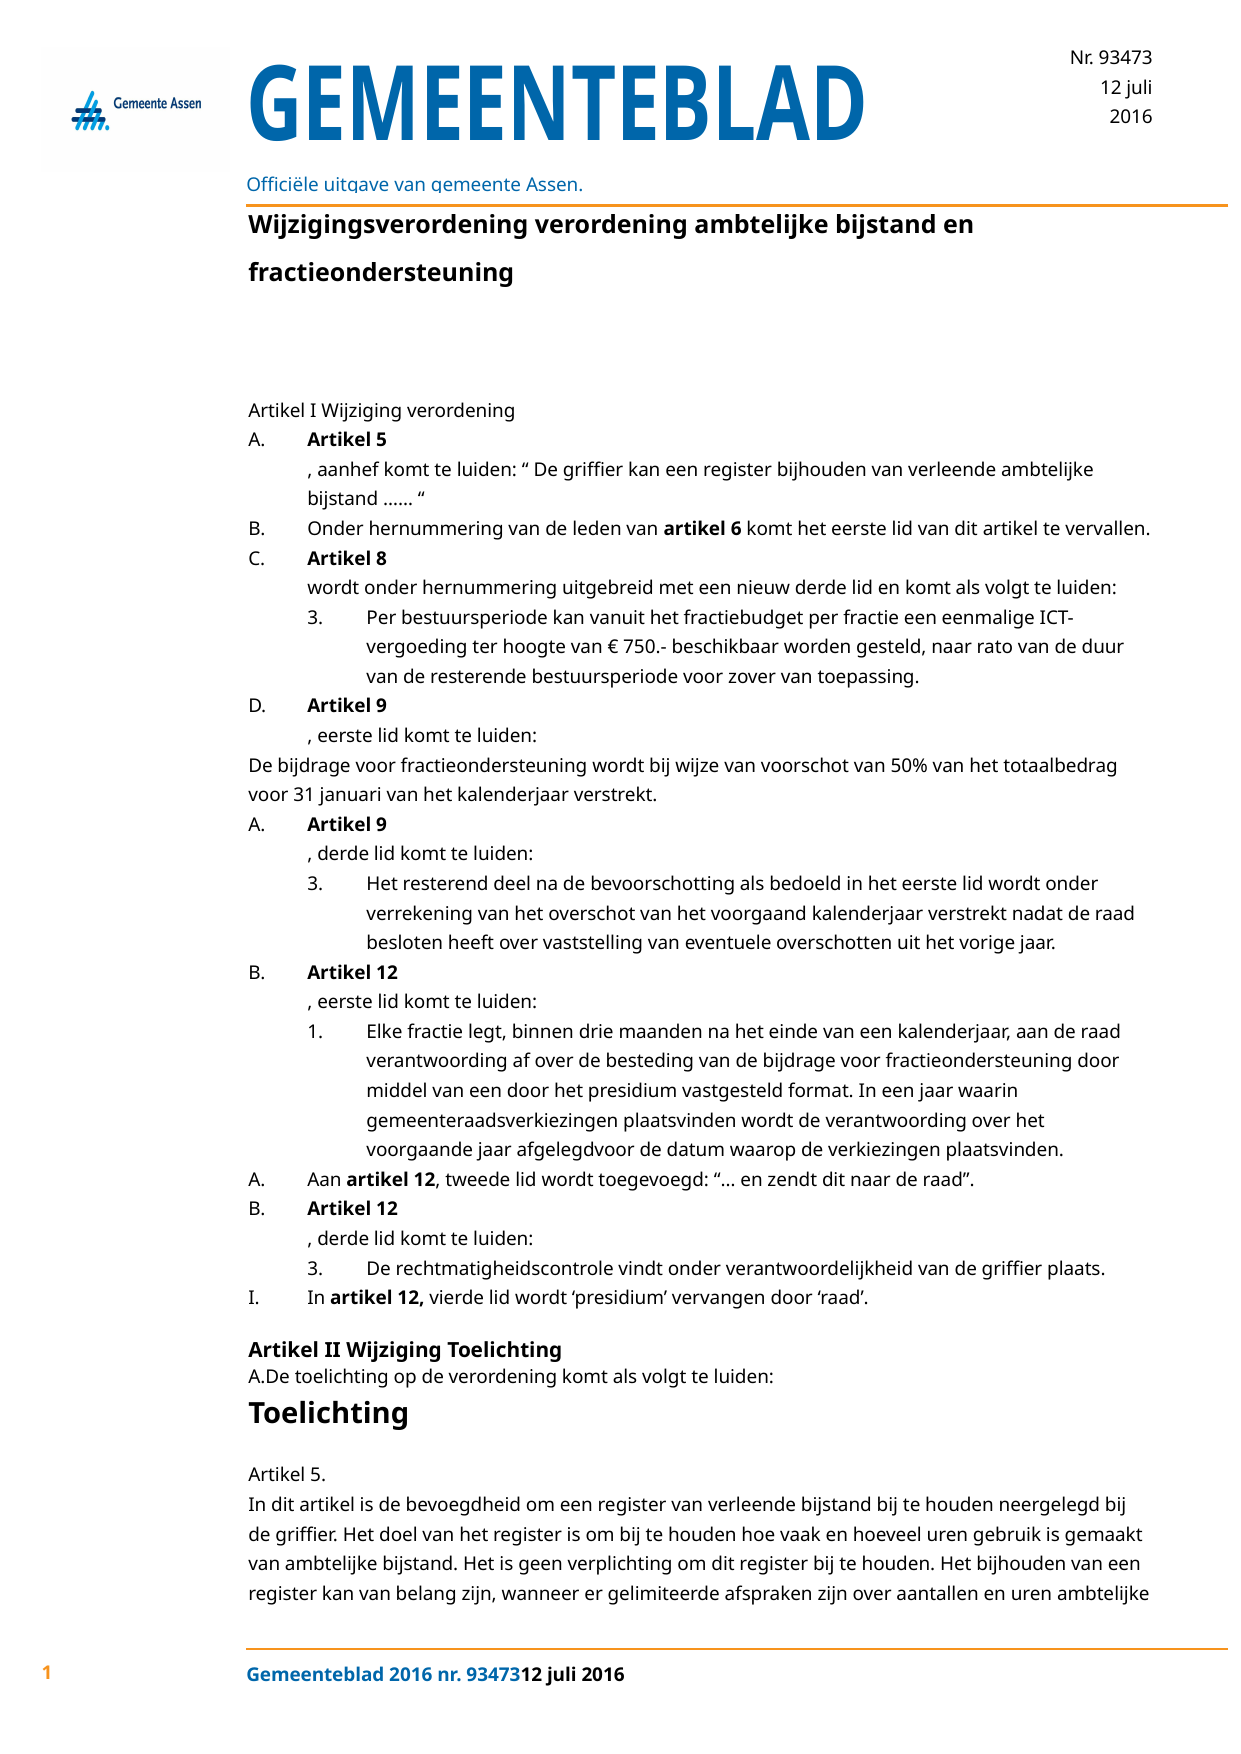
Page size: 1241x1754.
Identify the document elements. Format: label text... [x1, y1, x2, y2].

list , aanhef komt te luiden: “ De griffier kan een register bijhouden van verleende ambtelijke bijstand …… “ [248, 456, 1152, 511]
list Elke fractie legt, binnen drie maanden na het einde van een kalenderjaar, aan de raad verantwoording af over de besteding van de bijdrage voor fractieondersteuning door middel van een door het presidium vastgesteld format. In een jaar waarin gemeenteraadsverkiezingen plaatsvinden wordt de verantwoording over het voorgaande jaar afgelegdvoor de datum waarop de verkiezingen plaatsvinden. [307, 1018, 1152, 1162]
list Artikel 12 [248, 959, 1152, 984]
list In artikel 12, vierde lid wordt ‘presidium’ vervangen door ‘raad’. [248, 1284, 1152, 1310]
list Artikel 5 [248, 426, 1152, 452]
list Artikel 9 [248, 693, 1152, 718]
text Artikel I Wijziging verordening [248, 397, 1152, 422]
text De bijdrage voor fractieondersteuning wordt bij wijze van voorschot van 50% van het totaalbedrag voor 31 januari van het kalenderjaar verstrekt. [248, 752, 1152, 807]
text Artikel II Wijziging Toelichting [248, 1335, 1152, 1363]
list , derde lid komt te luiden: [248, 841, 1152, 866]
list wordt onder hernummering uitgebreid met een nieuw derde lid en komt als volgt te luiden: [248, 574, 1152, 600]
list Artikel 12 [248, 1196, 1152, 1221]
text In dit artikel is de bevoegdheid om een register van verleende bijstand bij te houden neergelegd bij de griffier. Het doel van het register is om bij te houden hoe vaak en hoeveel uren gebruik is gemaakt van ambtelijke bijstand. Het is geen verplichting om dit register bij te houden. Het bijhouden van een register kan van belang zijn, wanneer er gelimiteerde afspraken zijn over aantallen en uren ambtelijke [248, 1491, 1152, 1606]
list , eerste lid komt te luiden: [248, 722, 1152, 748]
list , derde lid komt te luiden: [248, 1225, 1152, 1251]
text A.De toelichting op de verordening komt als volgt te luiden: [248, 1363, 1152, 1389]
text Artikel 5. [248, 1462, 1152, 1487]
text Wijzigingsverordening verordening ambtelijke bijstand en fractieondersteuning [248, 207, 1152, 288]
list Aan artikel 12, tweede lid wordt toegevoegd: “… en zendt dit naar de raad”. [248, 1166, 1152, 1192]
list Artikel 9 [248, 811, 1152, 837]
list Per bestuursperiode kan vanuit het fractiebudget per fractie een eenmalige ICT-vergoeding ter hoogte van € 750.- beschikbaar worden gesteld, naar rato van de duur van de resterende bestuursperiode voor zover van toepassing. [307, 604, 1152, 689]
text Toelichting [248, 1393, 1152, 1432]
list , eerste lid komt te luiden: [248, 988, 1152, 1014]
picture [41, 47, 231, 172]
list Artikel 8 [248, 545, 1152, 570]
list Onder hernummering van de leden van artikel 6 komt het eerste lid van dit artikel te vervallen. [248, 515, 1152, 541]
list De rechtmatigheidscontrole vindt onder verantwoordelijkheid van de griffier plaats. [307, 1255, 1152, 1280]
list Het resterend deel na de bevoorschotting als bedoeld in het eerste lid wordt onder verrekening van het overschot van het voorgaand kalenderjaar verstrekt nadat de raad besloten heeft over vaststelling van eventuele overschotten uit het vorige jaar. [307, 870, 1152, 955]
